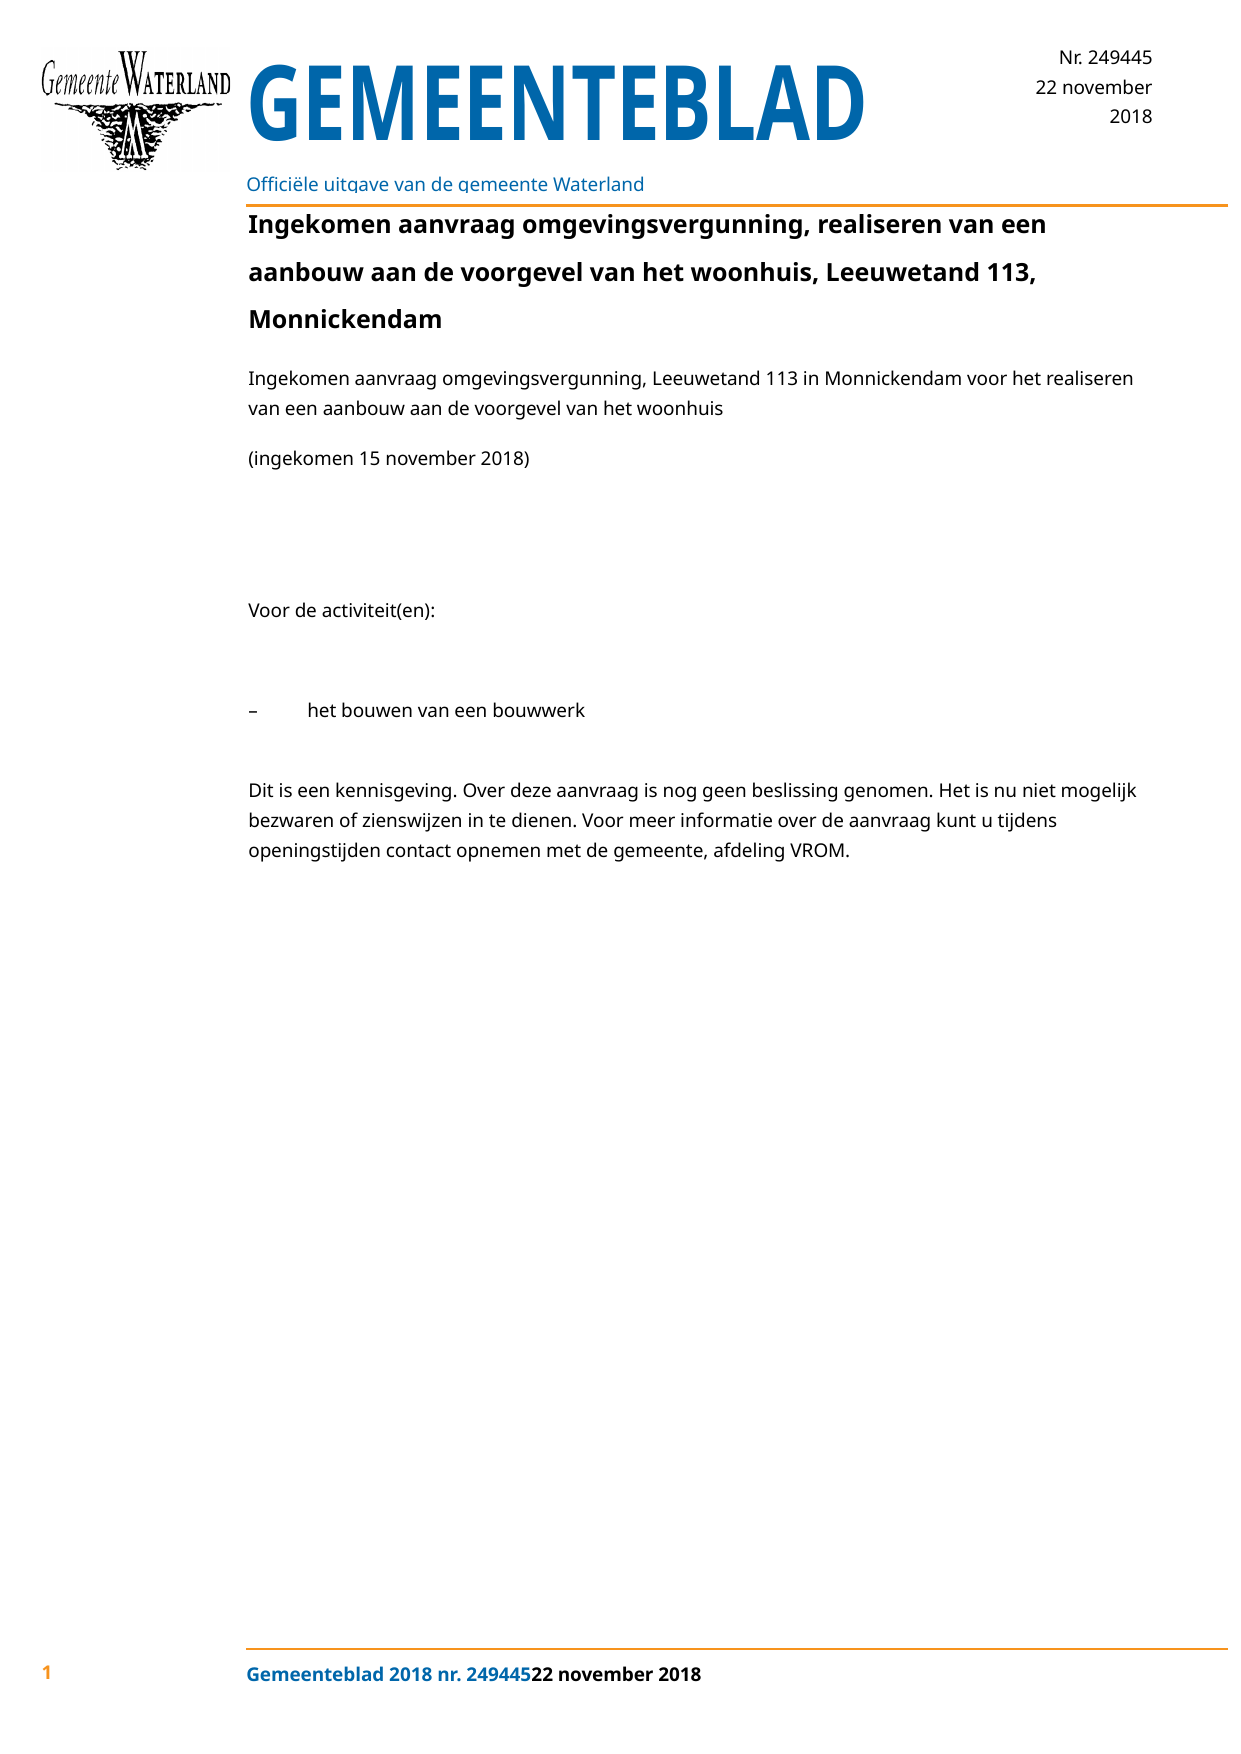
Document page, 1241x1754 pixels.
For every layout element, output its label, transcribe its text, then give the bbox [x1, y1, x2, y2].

text Ingekomen aanvraag omgevingsvergunning, Leeuwetand 113 in Monnickendam voor het realiseren van een aanbouw aan de voorgevel van het woonhuis [248, 366, 1152, 421]
text (ingekomen 15 november 2018) [248, 446, 1152, 471]
picture [41, 47, 231, 172]
text Ingekomen aanvraag omgevingsvergunning, realiseren van een aanbouw aan de voorgevel van het woonhuis, Leeuwetand 113, Monnickendam [248, 207, 1152, 336]
list het bouwen van een bouwwerk [248, 698, 1152, 723]
text Voor de activiteit(en): [248, 597, 1152, 622]
text Dit is een kennisgeving. Over deze aanvraag is nog geen beslissing genomen. Het is nu niet mogelijk bezwaren of zienswijzen in te dienen. Voor meer informatie over de aanvraag kunt u tijdens openingstijden contact opnemen met de gemeente, afdeling VROM. [248, 778, 1152, 862]
